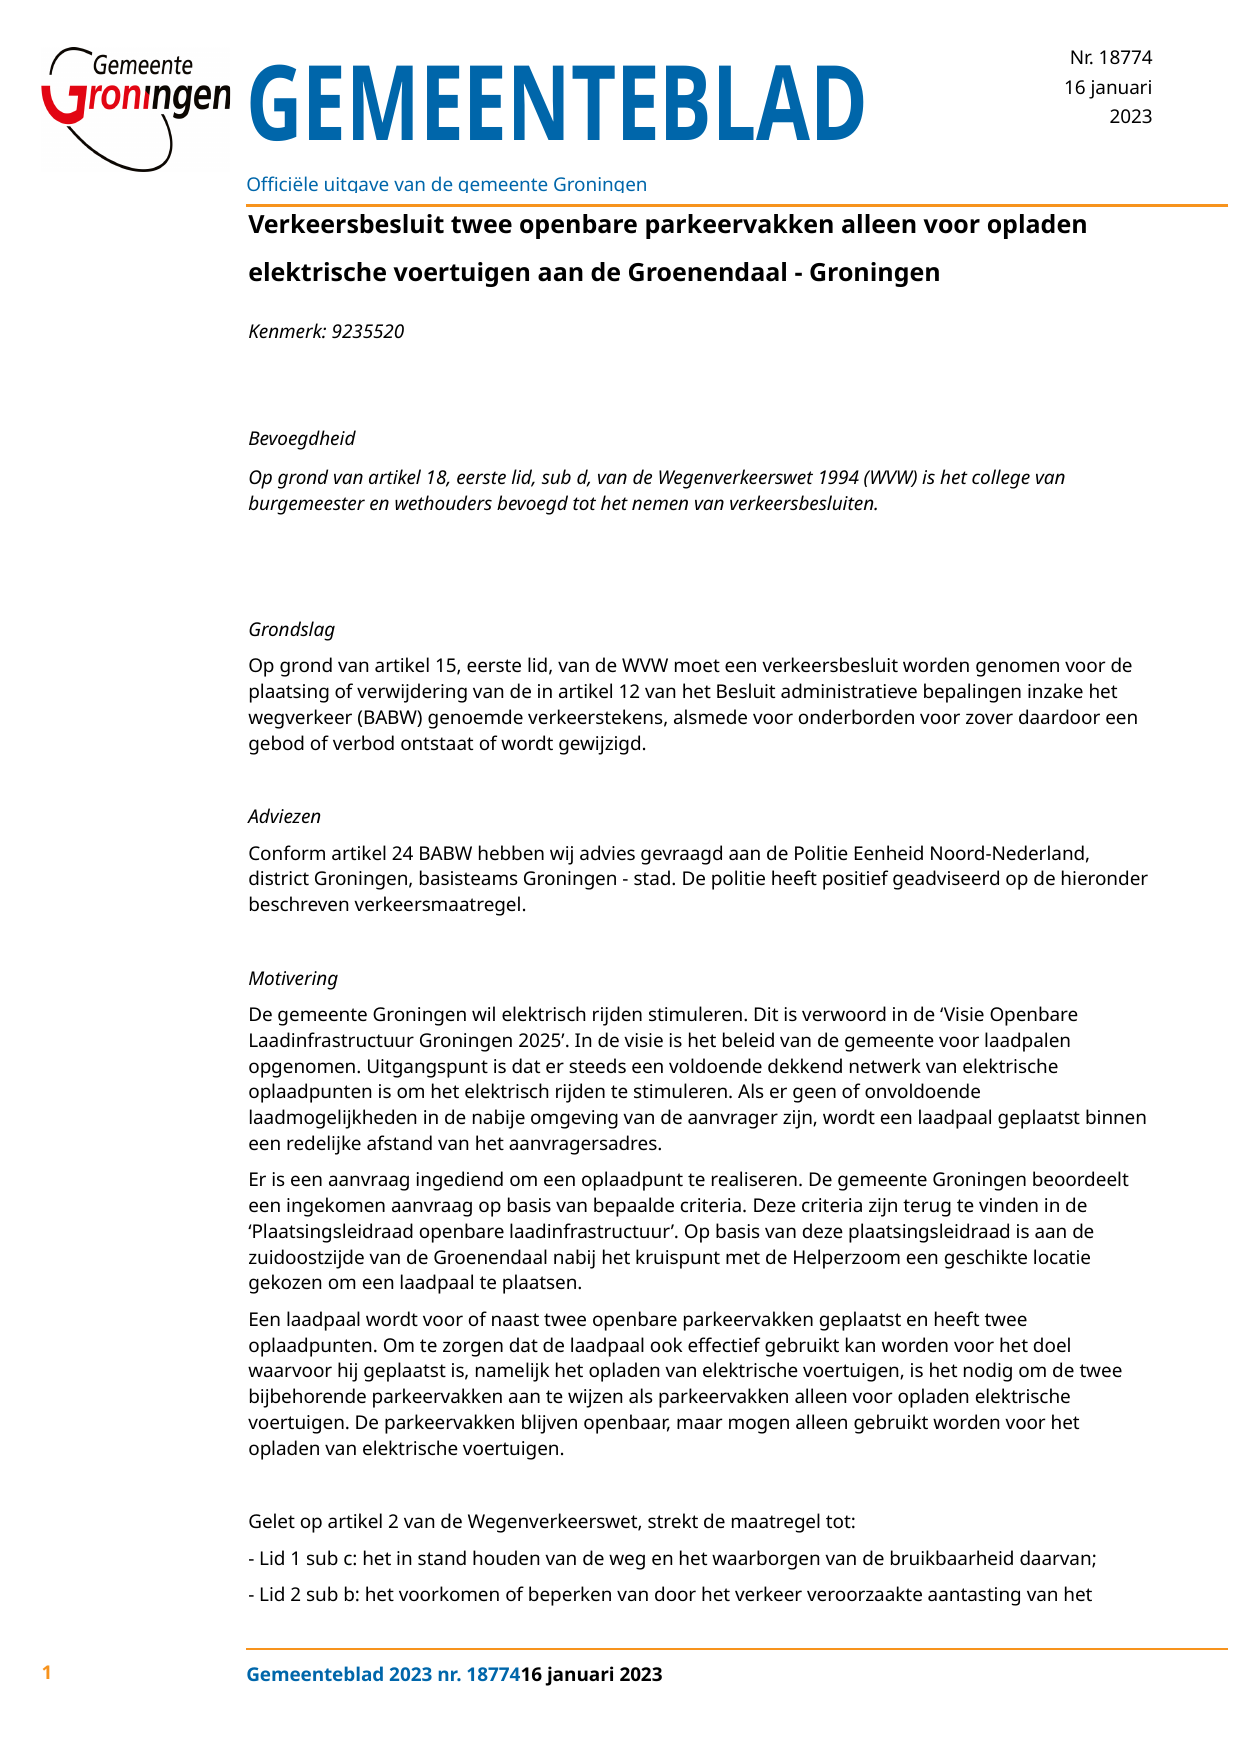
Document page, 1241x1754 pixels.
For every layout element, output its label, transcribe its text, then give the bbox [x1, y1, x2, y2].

text Op grond van artikel 15, eerste lid, van de WVW moet een verkeersbesluit worden genomen voor de plaatsing of verwijdering van de in artikel 12 van het Besluit administratieve bepalingen inzake het wegverkeer (BABW) genoemde verkeerstekens, alsmede voor onderborden voor zover daardoor een gebod of verbod ontstaat of wordt gewijzigd. [248, 653, 1152, 756]
text De gemeente Groningen wil elektrisch rijden stimuleren. Dit is verwoord in de ‘Visie Openbare Laadinfrastructuur Groningen 2025’. In de visie is het beleid van de gemeente voor laadpalen opgenomen. Uitgangspunt is dat er steeds een voldoende dekkend netwerk van elektrische oplaadpunten is om het elektrisch rijden te stimuleren. Als er geen of onvoldoende laadmogelijkheden in de nabije omgeving van de aanvrager zijn, wordt een laadpaal geplaatst binnen een redelijke afstand van het aanvragersadres. [248, 1001, 1152, 1156]
text Een laadpaal wordt voor of naast twee openbare parkeervakken geplaatst en heeft twee oplaadpunten. Om te zorgen dat de laadpaal ook effectief gebruikt kan worden voor het doel waarvoor hij geplaatst is, namelijk het opladen van elektrische voertuigen, is het nodig om de twee bijbehorende parkeervakken aan te wijzen als parkeervakken alleen voor opladen elektrische voertuigen. De parkeervakken blijven openbaar, maar mogen alleen gebruikt worden voor het opladen van elektrische voertuigen. [248, 1306, 1152, 1461]
text Verkeersbesluit twee openbare parkeervakken alleen voor opladen elektrische voertuigen aan de Groenendaal - Groningen [248, 207, 1152, 288]
text Op grond van artikel 18, eerste lid, sub d, van de Wegenverkeerswet 1994 (WVW) is het college van burgemeester en wethouders bevoegd tot het nemen van verkeersbesluiten. [248, 464, 1152, 516]
text Grondslag [248, 616, 1152, 642]
text Er is een aanvraag ingediend om een oplaadpunt te realiseren. De gemeente Groningen beoordeelt een ingekomen aanvraag op basis van bepaalde criteria. Deze criteria zijn terug te vinden in de ‘Plaatsingsleidraad openbare laadinfrastructuur’. Op basis van deze plaatsingsleidraad is aan de zuidoostzijde van de Groenendaal nabij het kruispunt met de Helperzoom een geschikte locatie gekozen om een laadpaal te plaatsen. [248, 1167, 1152, 1295]
text Conform artikel 24 BABW hebben wij advies gevraagd aan de Politie Eenheid Noord-Nederland, district Groningen, basisteams Groningen - stad. De politie heeft positief geadviseerd op de hieronder beschreven verkeersmaatregel. [248, 840, 1152, 917]
text Motivering [248, 965, 1152, 990]
text - Lid 2 sub b: het voorkomen of beperken van door het verkeer veroorzaakte aantasting van het [248, 1582, 1152, 1607]
text Bevoegdheid [248, 425, 1152, 451]
text Adviezen [248, 803, 1152, 829]
text Kenmerk: 9235520 [248, 318, 1152, 344]
text Gelet op artikel 2 van de Wegenverkeerswet, strekt de maatregel tot: [248, 1508, 1152, 1534]
text - Lid 1 sub c: het in stand houden van de weg en het waarborgen van de bruikbaarheid daarvan; [248, 1545, 1152, 1571]
picture [41, 47, 231, 172]
